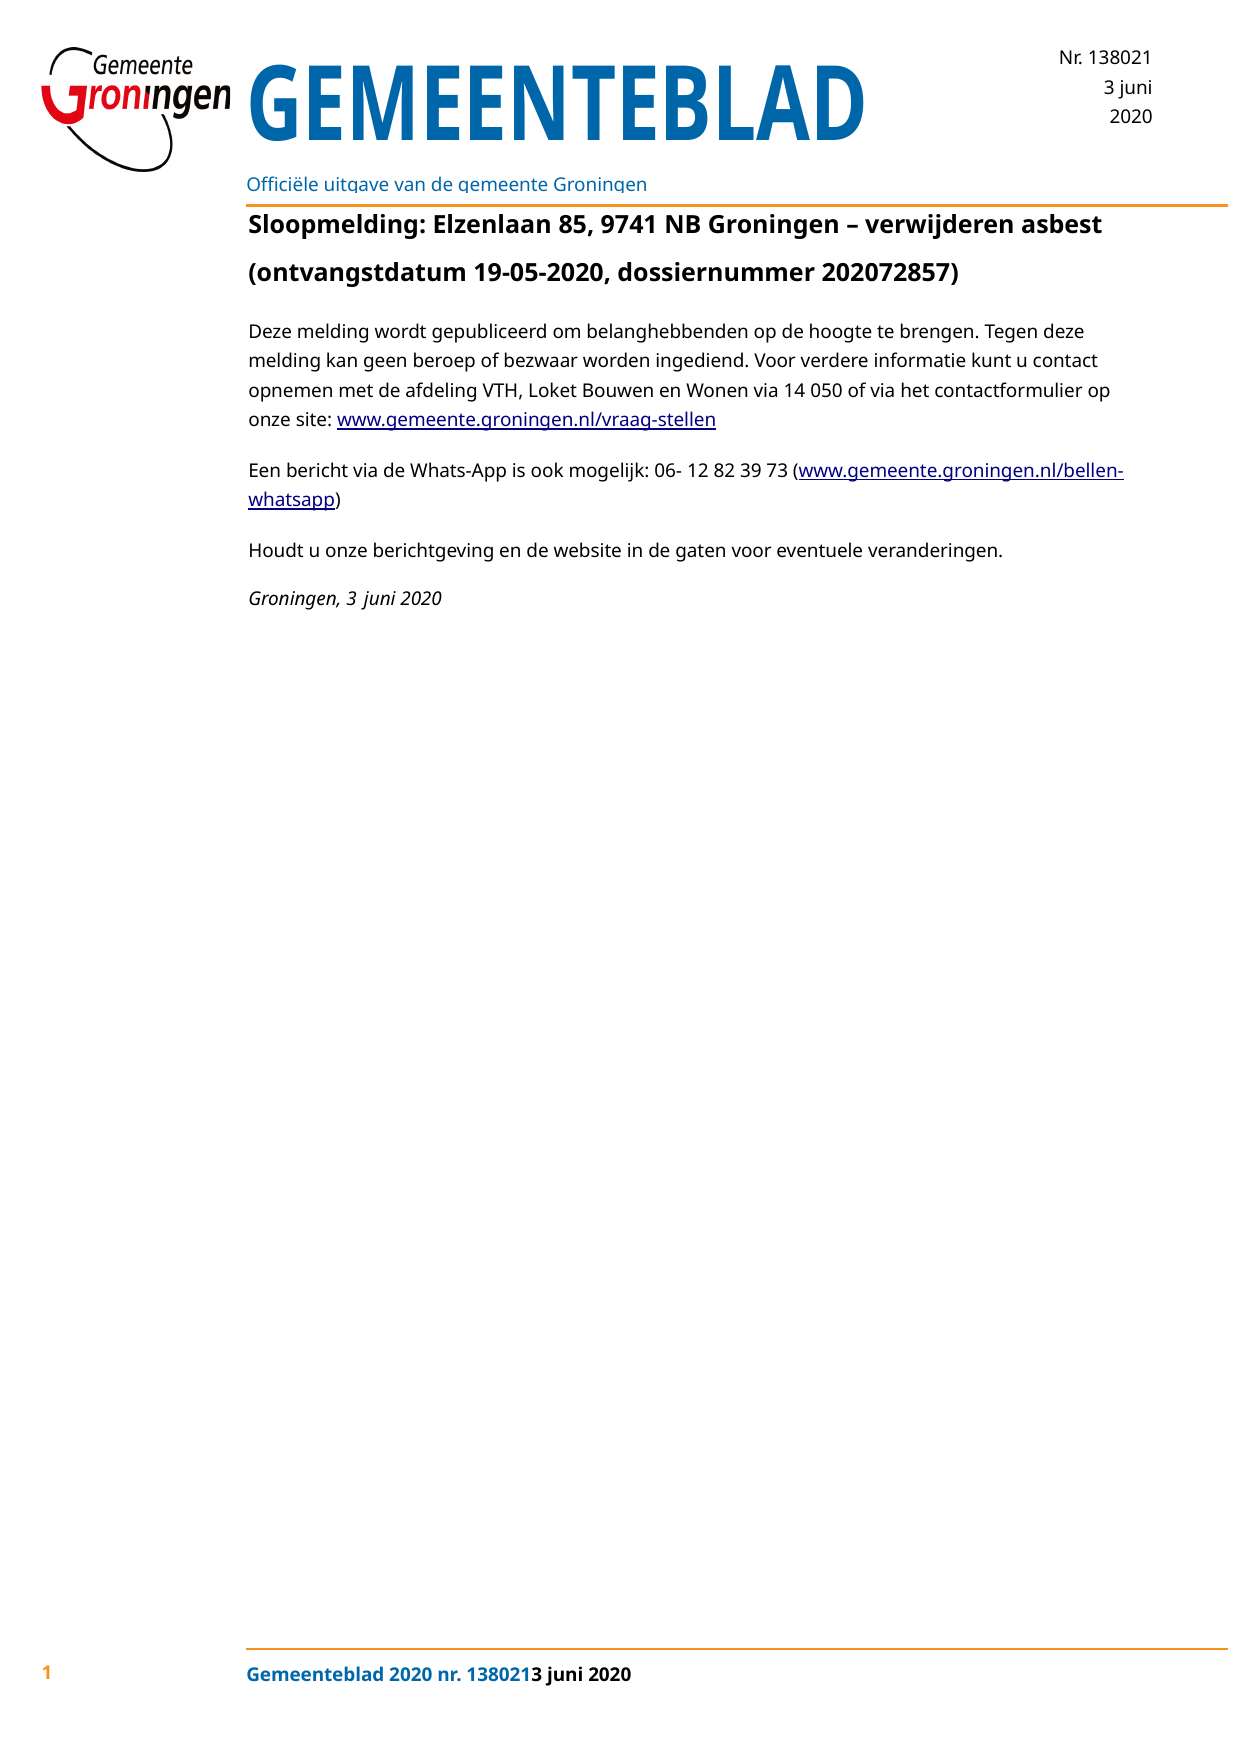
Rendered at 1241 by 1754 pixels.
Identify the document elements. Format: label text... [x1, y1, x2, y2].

text Een bericht via de Whats-App is ook mogelijk: 06- 12 82 39 73 (www.gemeente.groningen.nl/bellen-whatsapp) [248, 457, 1152, 512]
text Sloopmelding: Elzenlaan 85, 9741 NB Groningen – verwijderen asbest (ontvangstdatum 19-05-2020, dossiernummer 202072857) [248, 207, 1152, 288]
picture [41, 47, 231, 172]
text Houdt u onze berichtgeving en de website in de gaten voor eventuele veranderingen. [248, 537, 1152, 563]
text Deze melding wordt gepubliceerd om belanghebbenden op de hoogte te brengen. Tegen deze melding kan geen beroep of bezwaar worden ingediend. Voor verdere informatie kunt u contact opnemen met de afdeling VTH, Loket Bouwen en Wonen via 14 050 of via het contactformulier op onze site: www.gemeente.groningen.nl/vraag-stellen [248, 318, 1152, 432]
text Groningen, 3 juni 2020 [248, 585, 1152, 611]
